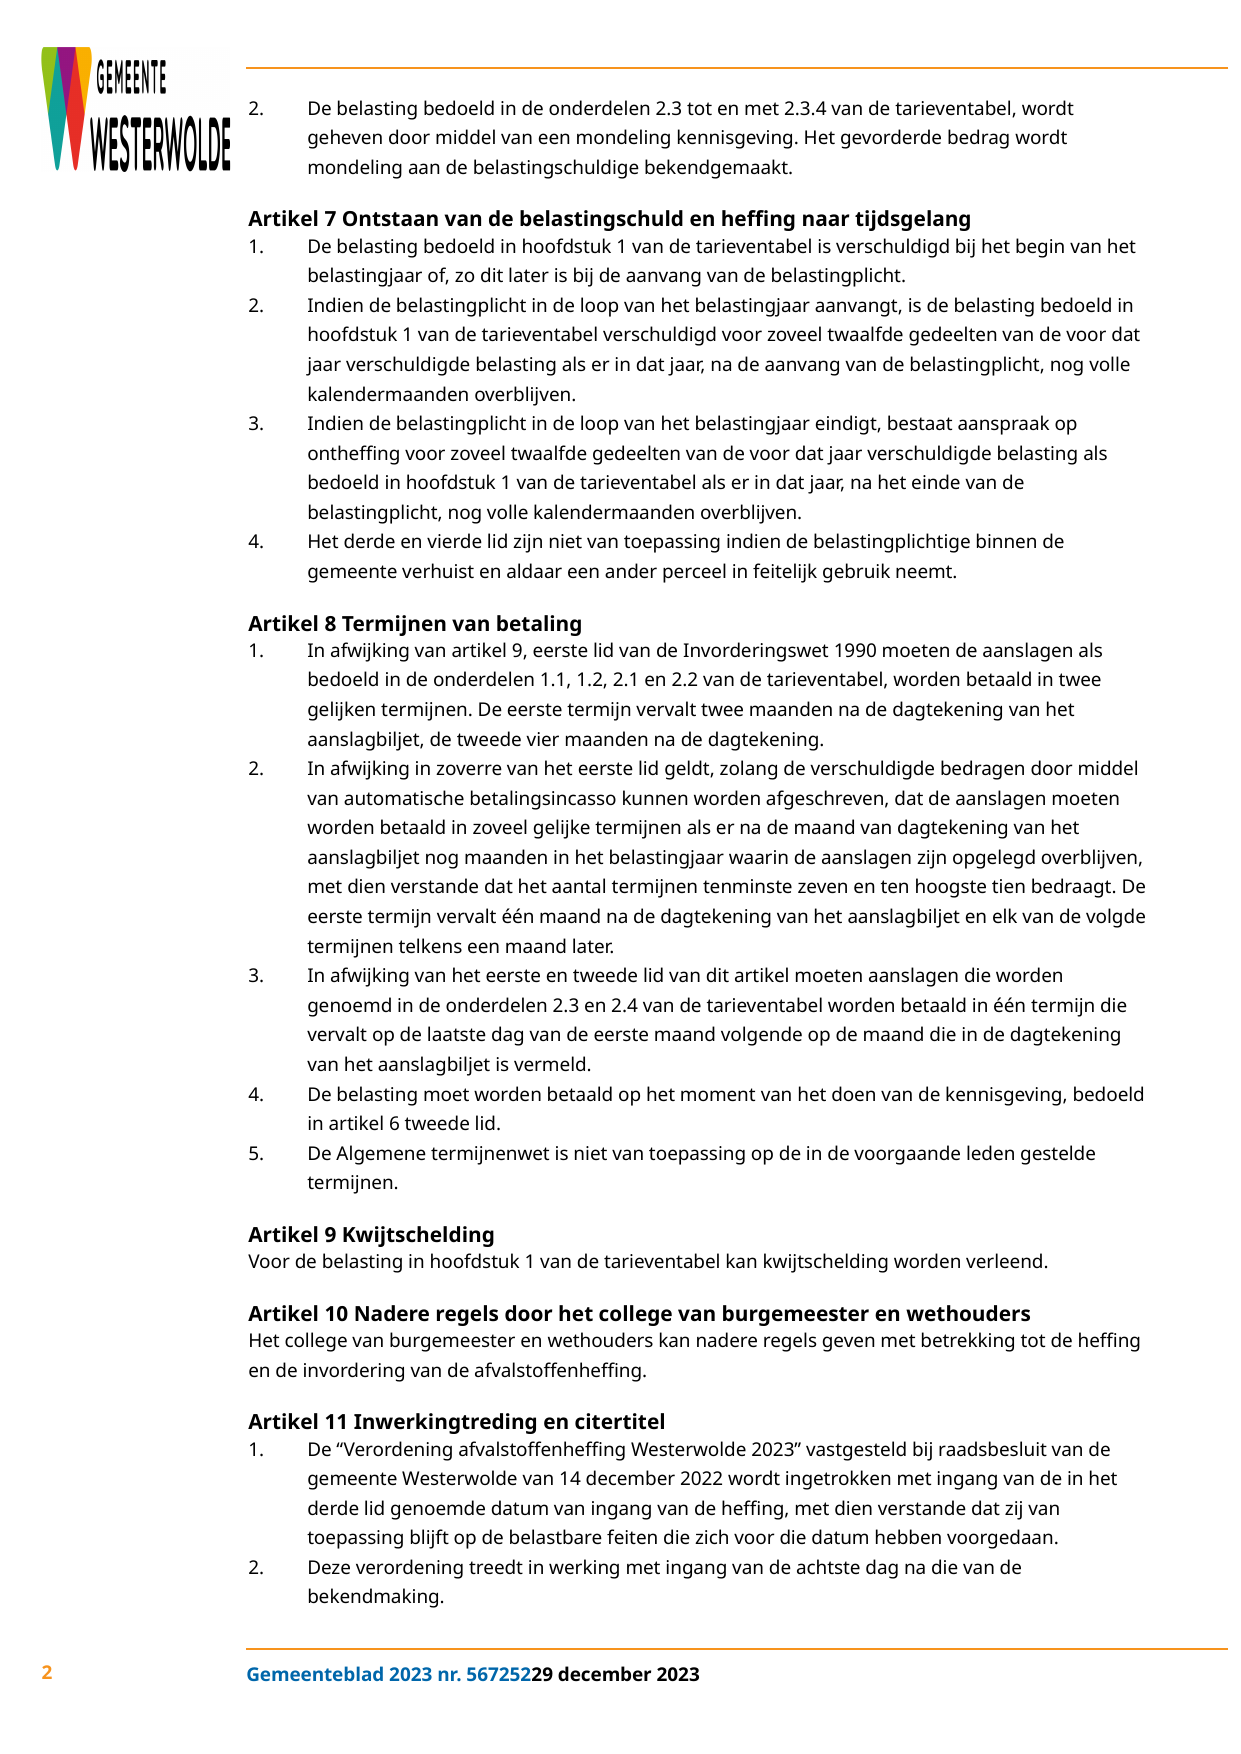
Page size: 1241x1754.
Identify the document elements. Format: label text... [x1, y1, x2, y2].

text Artikel 9 Kwijtschelding [248, 1220, 1152, 1248]
list In afwijking van het eerste en tweede lid van dit artikel moeten aanslagen die worden genoemd in de onderdelen 2.3 en 2.4 van de tarieventabel worden betaald in één termijn die vervalt op de laatste dag van de eerste maand volgende op de maand die in de dagtekening van het aanslagbiljet is vermeld. [248, 962, 1152, 1077]
text Artikel 10 Nadere regels door het college van burgemeester en wethouders [248, 1299, 1152, 1327]
list De belasting bedoeld in de onderdelen 2.3 tot en met 2.3.4 van de tarieventabel, wordt geheven door middel van een mondeling kennisgeving. Het gevorderde bedrag wordt mondeling aan de belastingschuldige bekendgemaakt. [248, 95, 1152, 180]
list Deze verordening treedt in werking met ingang van de achtste dag na die van de bekendmaking. [248, 1554, 1152, 1609]
text Voor de belasting in hoofdstuk 1 van de tarieventabel kan kwijtschelding worden verleend. [248, 1248, 1152, 1274]
list De Algemene termijnenwet is niet van toepassing op de in de voorgaande leden gestelde termijnen. [248, 1140, 1152, 1195]
text Artikel 11 Inwerkingtreding en citertitel [248, 1407, 1152, 1436]
picture [41, 47, 231, 172]
list Indien de belastingplicht in de loop van het belastingjaar aanvangt, is de belasting bedoeld in hoofdstuk 1 van de tarieventabel verschuldigd voor zoveel twaalfde gedeelten van de voor dat jaar verschuldigde belasting als er in dat jaar, na de aanvang van de belastingplicht, nog volle kalendermaanden overblijven. [248, 292, 1152, 406]
list Indien de belastingplicht in de loop van het belastingjaar eindigt, bestaat aanspraak op ontheffing voor zoveel twaalfde gedeelten van de voor dat jaar verschuldigde belasting als bedoeld in hoofdstuk 1 van de tarieventabel als er in dat jaar, na het einde van de belastingplicht, nog volle kalendermaanden overblijven. [248, 410, 1152, 525]
list Het derde en vierde lid zijn niet van toepassing indien de belastingplichtige binnen de gemeente verhuist en aldaar een ander perceel in feitelijk gebruik neemt. [248, 529, 1152, 584]
text Het college van burgemeester en wethouders kan nadere regels geven met betrekking tot de heffing en de invordering van de afvalstoffenheffing. [248, 1327, 1152, 1383]
list In afwijking in zoverre van het eerste lid geldt, zolang de verschuldigde bedragen door middel van automatische betalingsincasso kunnen worden afgeschreven, dat de aanslagen moeten worden betaald in zoveel gelijke termijnen als er na de maand van dagtekening van het aanslagbiljet nog maanden in het belastingjaar waarin de aanslagen zijn opgelegd overblijven, met dien verstande dat het aantal termijnen tenminste zeven en ten hoogste tien bedraagt. De eerste termijn vervalt één maand na de dagtekening van het aanslagbiljet en elk van de volgde termijnen telkens een maand later. [248, 755, 1152, 959]
list De belasting bedoeld in hoofdstuk 1 van de tarieventabel is verschuldigd bij het begin van het belastingjaar of, zo dit later is bij de aanvang van de belastingplicht. [248, 233, 1152, 288]
text Artikel 7 Ontstaan van de belastingschuld en heffing naar tijdsgelang [248, 204, 1152, 233]
text Artikel 8 Termijnen van betaling [248, 609, 1152, 637]
list In afwijking van artikel 9, eerste lid van de Invorderingswet 1990 moeten de aanslagen als bedoeld in de onderdelen 1.1, 1.2, 2.1 en 2.2 van de tarieventabel, worden betaald in twee gelijken termijnen. De eerste termijn vervalt twee maanden na de dagtekening van het aanslagbiljet, de tweede vier maanden na de dagtekening. [248, 637, 1152, 752]
list De “Verordening afvalstoffenheffing Westerwolde 2023” vastgesteld bij raadsbesluit van de gemeente Westerwolde van 14 december 2022 wordt ingetrokken met ingang van de in het derde lid genoemde datum van ingang van de heffing, met dien verstande dat zij van toepassing blijft op de belastbare feiten die zich voor die datum hebben voorgedaan. [248, 1436, 1152, 1550]
list De belasting moet worden betaald op het moment van het doen van de kennisgeving, bedoeld in artikel 6 tweede lid. [248, 1081, 1152, 1136]
